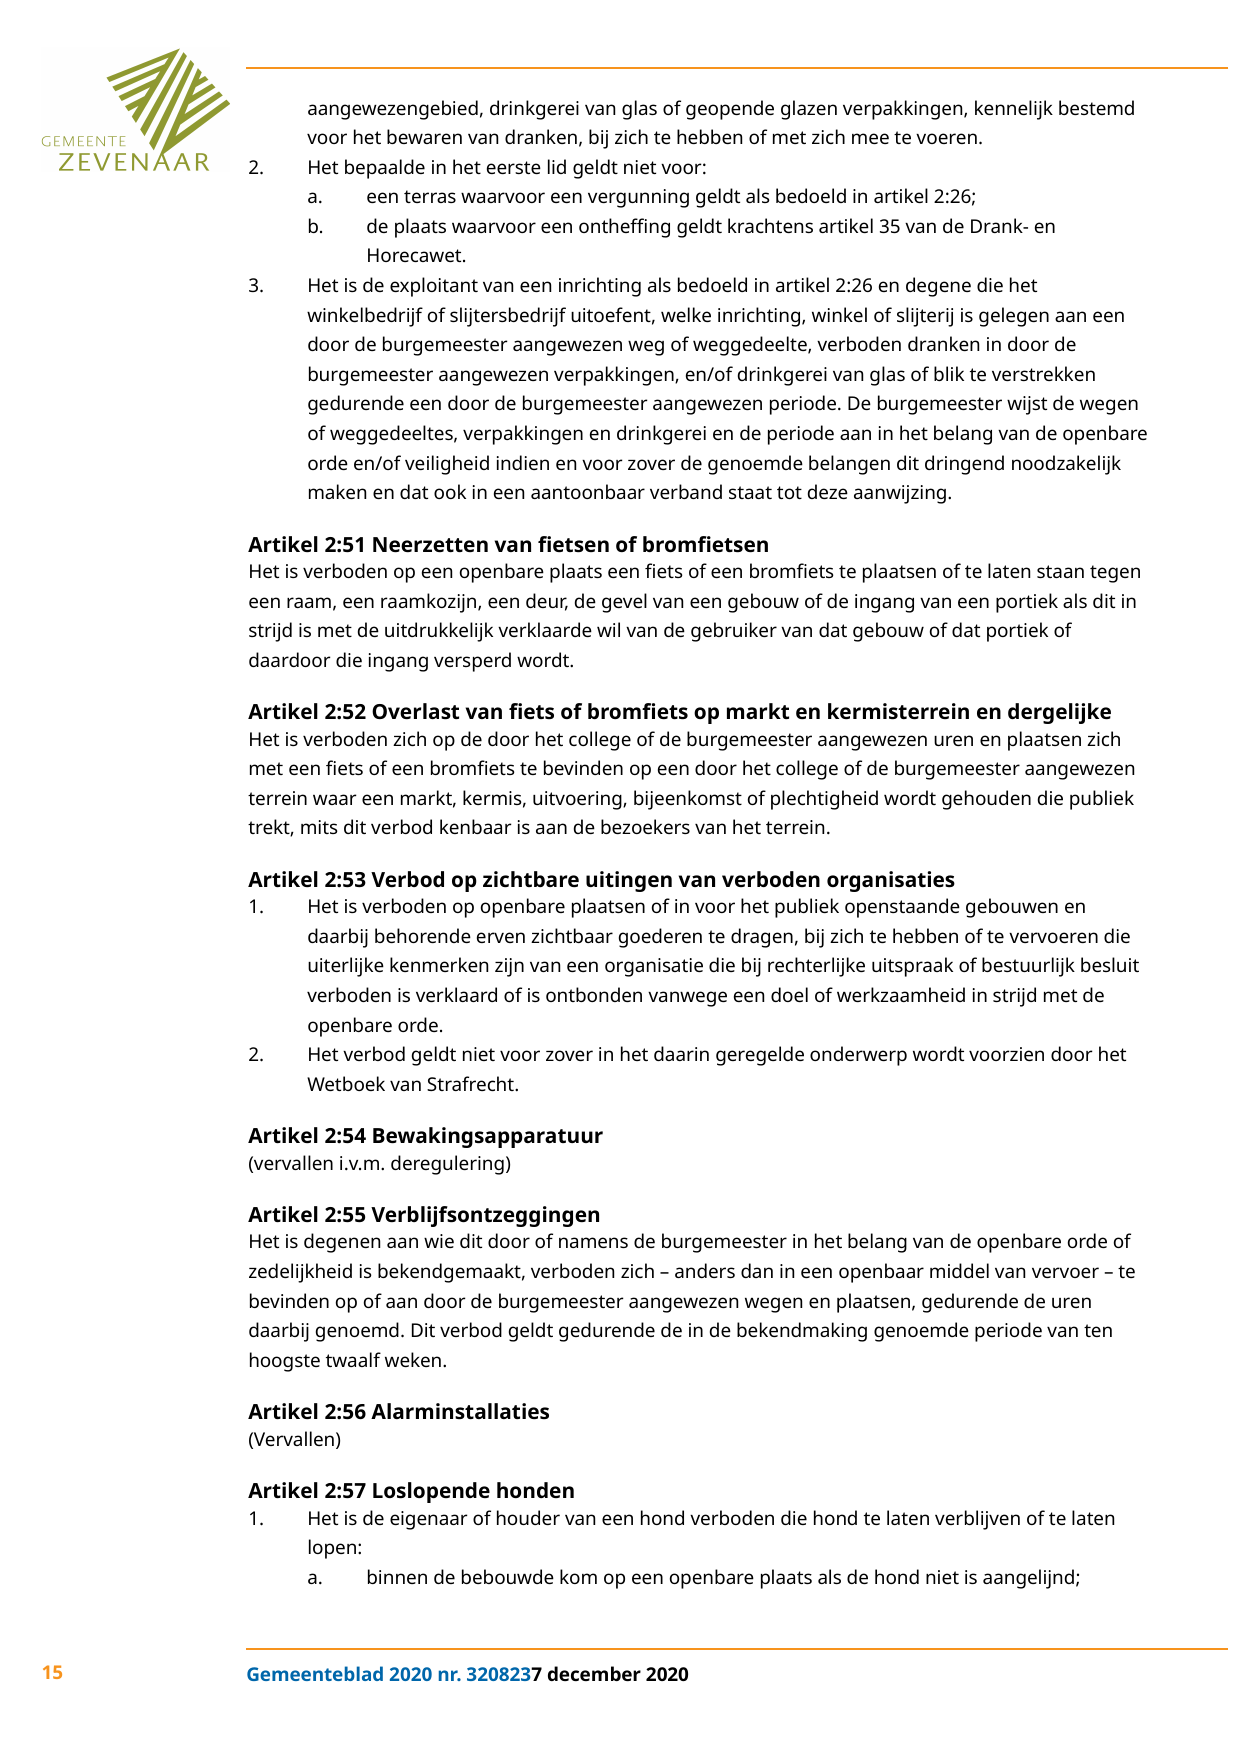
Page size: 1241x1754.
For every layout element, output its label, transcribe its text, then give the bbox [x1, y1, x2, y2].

text Artikel 2:55 Verblijfsontzeggingen [248, 1200, 1152, 1229]
list Het is de exploitant van een inrichting als bedoeld in artikel 2:26 en degene die het winkelbedrijf of slijtersbedrijf uitoefent, welke inrichting, winkel of slijterij is gelegen aan een door de burgemeester aangewezen weg of weggedeelte, verboden dranken in door de burgemeester aangewezen verpakkingen, en/of drinkgerei van glas of blik te verstrekken gedurende een door de burgemeester aangewezen periode. De burgemeester wijst de wegen of weggedeeltes, verpakkingen en drinkgerei en de periode aan in het belang van de openbare orde en/of veiligheid indien en voor zover de genoemde belangen dit dringend noodzakelijk maken en dat ook in een aantoonbaar verband staat tot deze aanwijzing. [248, 272, 1152, 505]
text Het is verboden zich op de door het college of de burgemeester aangewezen uren en plaatsen zich met een fiets of een bromfiets te bevinden op een door het college of de burgemeester aangewezen terrein waar een markt, kermis, uitvoering, bijeenkomst of plechtigheid wordt gehouden die publiek trekt, mits dit verbod kenbaar is aan de bezoekers van het terrein. [248, 726, 1152, 840]
picture [41, 47, 231, 172]
text (Vervallen) [248, 1426, 1152, 1452]
list een terras waarvoor een vergunning geldt als bedoeld in artikel 2:26; [307, 183, 1152, 209]
text Artikel 2:54 Bewakingsapparatuur [248, 1121, 1152, 1150]
text Artikel 2:53 Verbod op zichtbare uitingen van verboden organisaties [248, 865, 1152, 893]
text (vervallen i.v.m. deregulering) [248, 1150, 1152, 1176]
text Artikel 2:56 Alarminstallaties [248, 1397, 1152, 1426]
list de plaats waarvoor een ontheffing geldt krachtens artikel 35 van de Drank- en Horecawet. [307, 213, 1152, 268]
text Artikel 2:51 Neerzetten van fietsen of bromfietsen [248, 530, 1152, 558]
text Artikel 2:57 Loslopende honden [248, 1476, 1152, 1505]
list aangewezengebied, drinkgerei van glas of geopende glazen verpakkingen, kennelijk bestemd voor het bewaren van dranken, bij zich te hebben of met zich mee te voeren. [248, 95, 1152, 150]
list Het verbod geldt niet voor zover in het daarin geregelde onderwerp wordt voorzien door het Wetboek van Strafrecht. [248, 1041, 1152, 1097]
text Het is verboden op een openbare plaats een fiets of een bromfiets te plaatsen of te laten staan tegen een raam, een raamkozijn, een deur, de gevel van een gebouw of de ingang van een portiek als dit in strijd is met de uitdrukkelijk verklaarde wil van de gebruiker van dat gebouw of dat portiek of daardoor die ingang versperd wordt. [248, 558, 1152, 673]
list binnen de bebouwde kom op een openbare plaats als de hond niet is aangelijnd; [307, 1564, 1152, 1589]
list Het bepaalde in het eerste lid geldt niet voor: [248, 154, 1152, 180]
list Het is verboden op openbare plaatsen of in voor het publiek openstaande gebouwen en daarbij behorende erven zichtbaar goederen te dragen, bij zich te hebben of te vervoeren die uiterlijke kenmerken zijn van een organisatie die bij rechterlijke uitspraak of bestuurlijk besluit verboden is verklaard of is ontbonden vanwege een doel of werkzaamheid in strijd met de openbare orde. [248, 893, 1152, 1037]
text Het is degenen aan wie dit door of namens de burgemeester in het belang van de openbare orde of zedelijkheid is bekendgemaakt, verboden zich – anders dan in een openbaar middel van vervoer – te bevinden op of aan door de burgemeester aangewezen wegen en plaatsen, gedurende de uren daarbij genoemd. Dit verbod geldt gedurende de in de bekendmaking genoemde periode van ten hoogste twaalf weken. [248, 1229, 1152, 1373]
text Artikel 2:52 Overlast van fiets of bromfiets op markt en kermisterrein en dergelijke [248, 697, 1152, 726]
list Het is de eigenaar of houder van een hond verboden die hond te laten verblijven of te laten lopen: [248, 1505, 1152, 1560]
